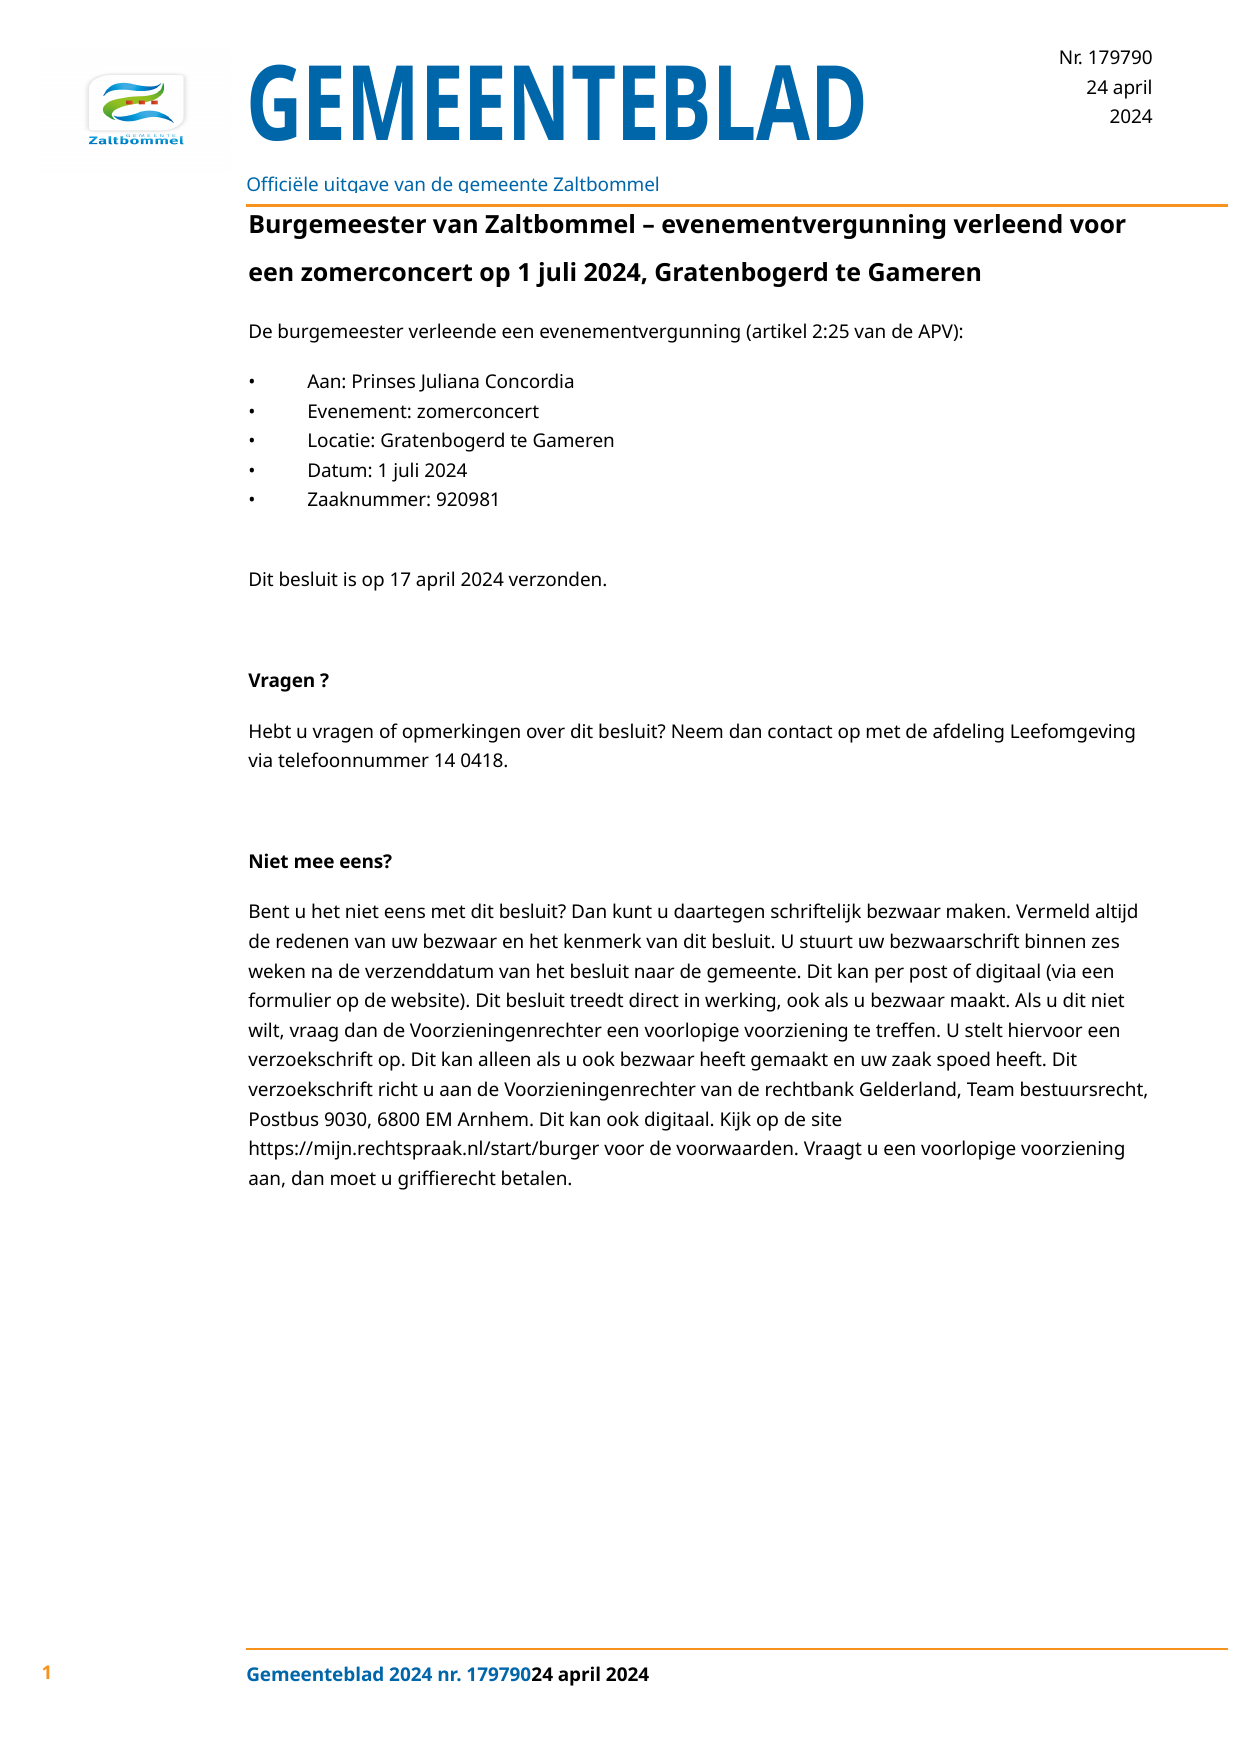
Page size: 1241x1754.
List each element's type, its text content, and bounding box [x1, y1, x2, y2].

text Vragen ? [248, 667, 1152, 693]
list Aan: Prinses Juliana Concordia [248, 368, 1152, 394]
list Evenement: zomerconcert [248, 398, 1152, 424]
text Burgemeester van Zaltbommel – evenementvergunning verleend voor een zomerconcert op 1 juli 2024, Gratenbogerd te Gameren [248, 207, 1152, 288]
text De burgemeester verleende een evenementvergunning (artikel 2:25 van de APV): [248, 318, 1152, 344]
text Niet mee eens? [248, 848, 1152, 874]
list Locatie: Gratenbogerd te Gameren [248, 427, 1152, 453]
text Bent u het niet eens met dit besluit? Dan kunt u daartegen schriftelijk bezwaar maken. Vermeld altijd de redenen van uw bezwaar en het kenmerk van dit besluit. U stuurt uw bezwaarschrift binnen zes weken na de verzenddatum van het besluit naar de gemeente. Dit kan per post of digitaal (via een formulier op de website). Dit besluit treedt direct in werking, ook als u bezwaar maakt. Als u dit niet wilt, vraag dan de Voorzieningenrechter een voorlopige voorziening te treffen. U stelt hiervoor een verzoekschrift op. Dit kan alleen als u ook bezwaar heeft gemaakt en uw zaak spoed heeft. Dit verzoekschrift richt u aan de Voorzieningenrechter van de rechtbank Gelderland, Team bestuursrecht, Postbus 9030, 6800 EM Arnhem. Dit kan ook digitaal. Kijk op de site https://mijn.rechtspraak.nl/start/burger voor de voorwaarden. Vraagt u een voorlopige voorziening aan, dan moet u griffierecht betalen. [248, 899, 1152, 1191]
list Zaaknummer: 920981 [248, 487, 1152, 512]
picture [41, 47, 231, 172]
list Datum: 1 juli 2024 [248, 457, 1152, 483]
text Dit besluit is op 17 april 2024 verzonden. [248, 567, 1152, 592]
text Hebt u vragen of opmerkingen over dit besluit? Neem dan contact op met de afdeling Leefomgeving via telefoonnummer 14 0418. [248, 718, 1152, 773]
